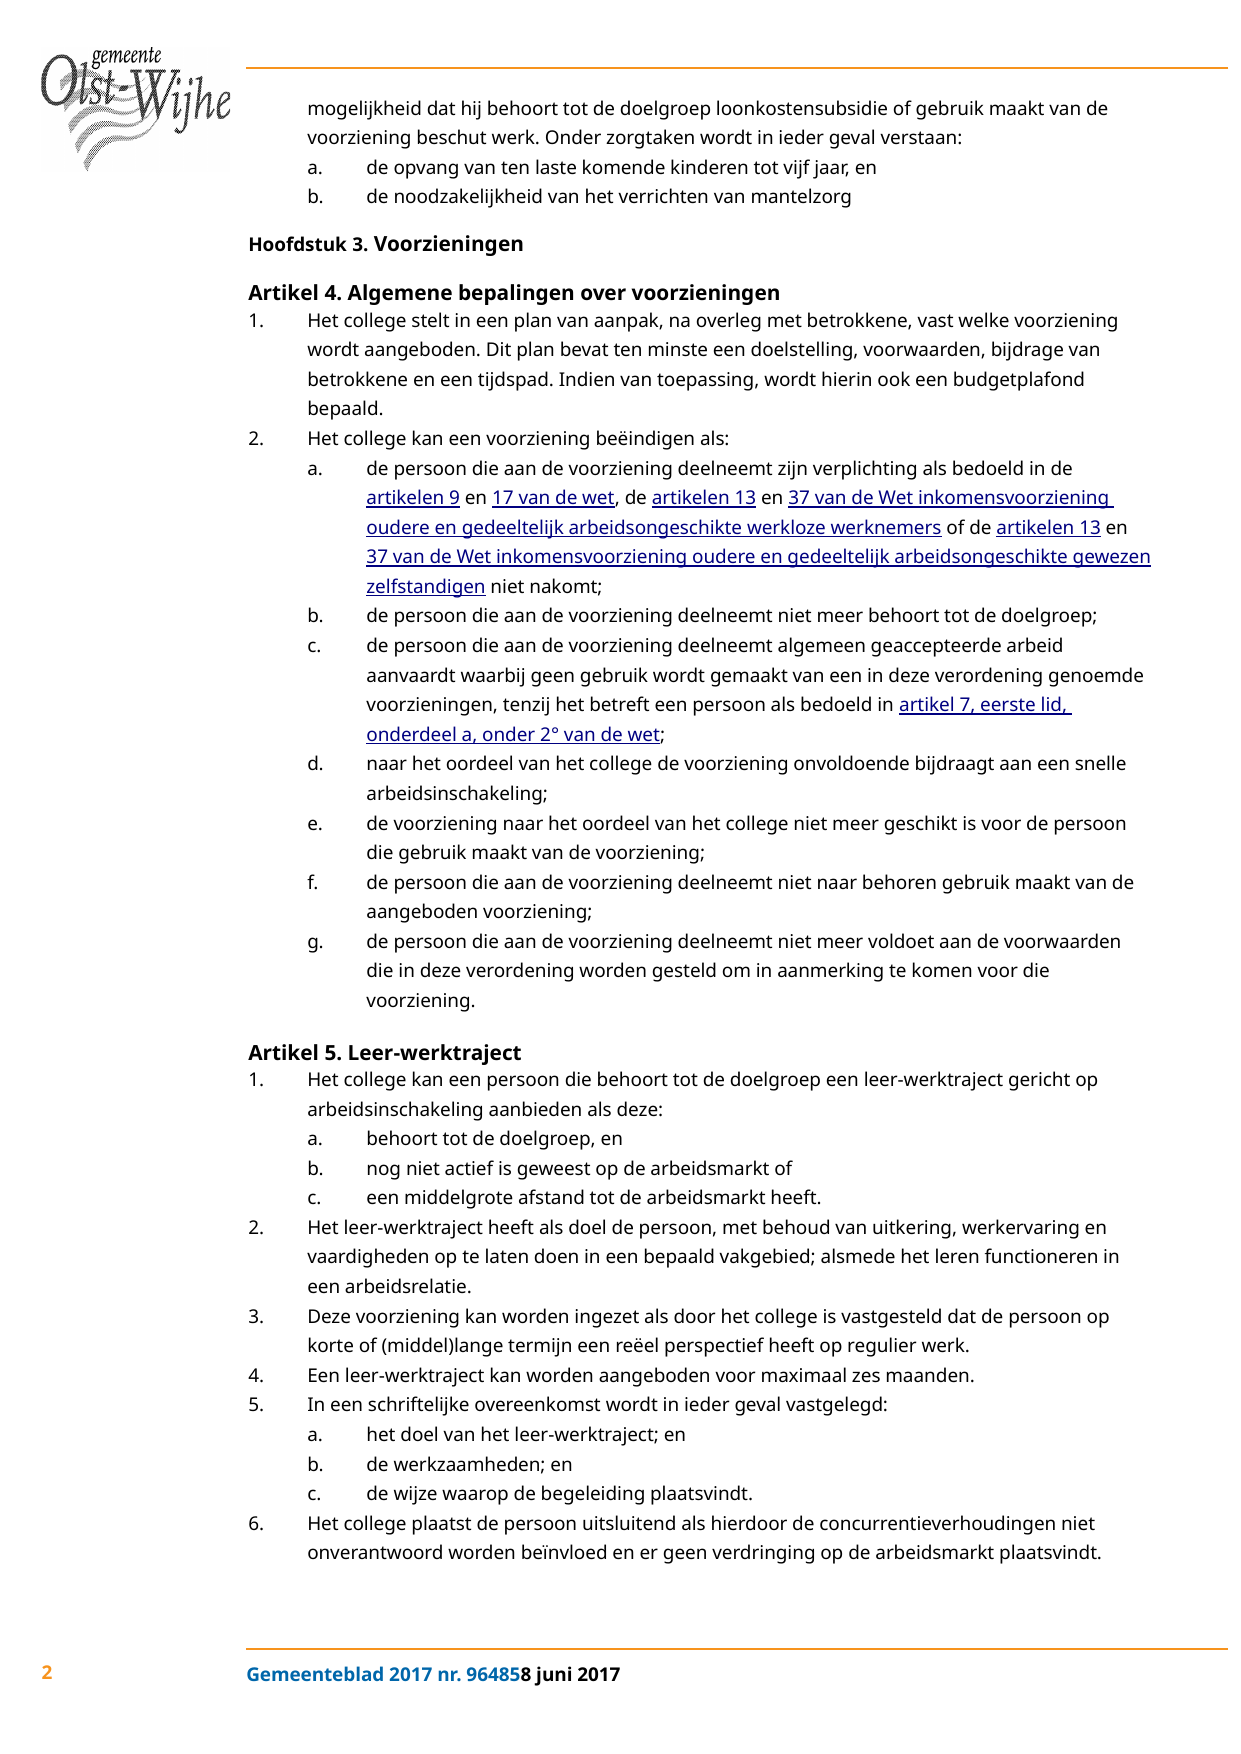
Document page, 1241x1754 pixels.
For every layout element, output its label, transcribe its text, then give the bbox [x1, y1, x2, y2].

list de wijze waarop de begeleiding plaatsvindt. [307, 1480, 1152, 1506]
text Artikel 5. Leer-werktraject [248, 1038, 1152, 1066]
picture [41, 47, 231, 172]
list mogelijkheid dat hij behoort tot de doelgroep loonkostensubsidie of gebruik maakt van de voorziening beschut werk. Onder zorgtaken wordt in ieder geval verstaan: [248, 95, 1152, 150]
text Artikel 4. Algemene bepalingen over voorzieningen [248, 278, 1152, 307]
list Deze voorziening kan worden ingezet als door het college is vastgesteld dat de persoon op korte of (middel)lange termijn een reëel perspectief heeft op regulier werk. [248, 1303, 1152, 1358]
list Het leer-werktraject heeft als doel de persoon, met behoud van uitkering, werkervaring en vaardigheden op te laten doen in een bepaald vakgebied; alsmede het leren functioneren in een arbeidsrelatie. [248, 1214, 1152, 1299]
list Het college plaatst de persoon uitsluitend als hierdoor de concurrentieverhoudingen niet onverantwoord worden beïnvloed en er geen verdringing op de arbeidsmarkt plaatsvindt. [248, 1510, 1152, 1565]
list het doel van het leer-werktraject; en [307, 1421, 1152, 1447]
list de persoon die aan de voorziening deelneemt niet meer behoort tot de doelgroep; [307, 603, 1152, 628]
list nog niet actief is geweest op de arbeidsmarkt of [307, 1155, 1152, 1181]
list de opvang van ten laste komende kinderen tot vijf jaar, en [307, 154, 1152, 180]
list de noodzakelijkheid van het verrichten van mantelzorg [307, 183, 1152, 209]
list Het college kan een persoon die behoort tot de doelgroep een leer-werktraject gericht op arbeidsinschakeling aanbieden als deze: [248, 1066, 1152, 1121]
list In een schriftelijke overeenkomst wordt in ieder geval vastgelegd: [248, 1392, 1152, 1417]
list Het college stelt in een plan van aanpak, na overleg met betrokkene, vast welke voorziening wordt aangeboden. Dit plan bevat ten minste een doelstelling, voorwaarden, bijdrage van betrokkene en een tijdspad. Indien van toepassing, wordt hierin ook een budgetplafond bepaald. [248, 307, 1152, 421]
list naar het oordeel van het college de voorziening onvoldoende bijdraagt aan een snelle arbeidsinschakeling; [307, 751, 1152, 806]
list de persoon die aan de voorziening deelneemt niet meer voldoet aan de voorwaarden die in deze verordening worden gesteld om in aanmerking te komen voor die voorziening. [307, 928, 1152, 1013]
text Hoofdstuk 3. Voorzieningen [248, 229, 1152, 258]
list Het college kan een voorziening beëindigen als: [248, 425, 1152, 451]
list Een leer-werktraject kan worden aangeboden voor maximaal zes maanden. [248, 1362, 1152, 1388]
list de voorziening naar het oordeel van het college niet meer geschikt is voor de persoon die gebruik maakt van de voorziening; [307, 810, 1152, 865]
list de persoon die aan de voorziening deelneemt algemeen geaccepteerde arbeid aanvaardt waarbij geen gebruik wordt gemaakt van een in deze verordening genoemde voorzieningen, tenzij het betreft een persoon als bedoeld in artikel 7, eerste lid, onderdeel a, onder 2° van de wet; [307, 632, 1152, 747]
list behoort tot de doelgroep, en [307, 1125, 1152, 1151]
list de persoon die aan de voorziening deelneemt zijn verplichting als bedoeld in de artikelen 9 en 17 van de wet, de artikelen 13 en 37 van de Wet inkomensvoorziening oudere en gedeeltelijk arbeidsongeschikte werkloze werknemers of de artikelen 13 en 37 van de Wet inkomensvoorziening oudere en gedeeltelijk arbeidsongeschikte gewezen zelfstandigen niet nakomt; [307, 455, 1152, 599]
list een middelgrote afstand tot de arbeidsmarkt heeft. [307, 1184, 1152, 1210]
list de werkzaamheden; en [307, 1451, 1152, 1476]
list de persoon die aan de voorziening deelneemt niet naar behoren gebruik maakt van de aangeboden voorziening; [307, 869, 1152, 924]
